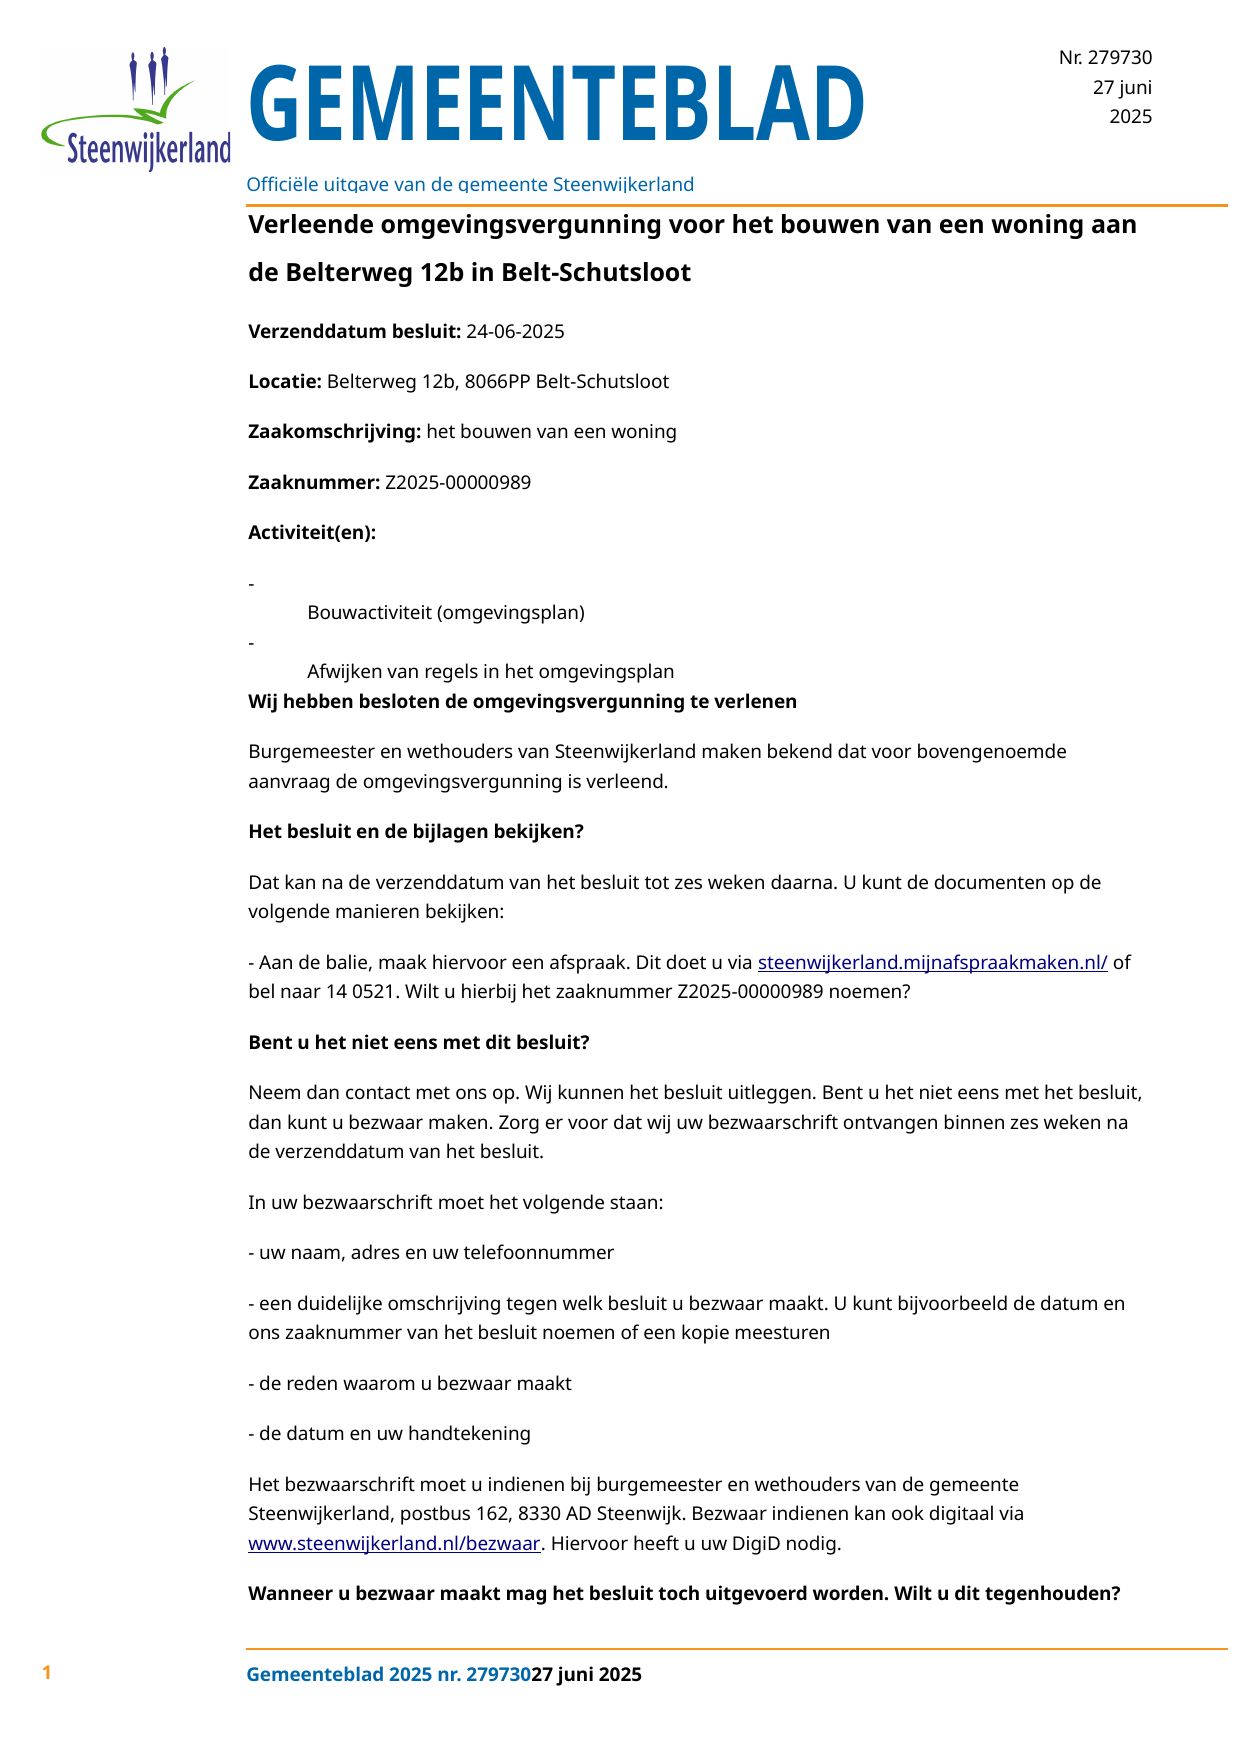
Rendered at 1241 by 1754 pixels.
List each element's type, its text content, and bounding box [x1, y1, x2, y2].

text Verzenddatum besluit: 24-06-2025 [248, 318, 1152, 344]
picture [41, 47, 231, 172]
text Dat kan na de verzenddatum van het besluit tot zes weken daarna. U kunt de documenten op de volgende manieren bekijken: [248, 869, 1152, 924]
text Wij hebben besloten de omgevingsvergunning te verlenen [248, 688, 1152, 714]
text Zaakomschrijving: het bouwen van een woning [248, 419, 1152, 444]
text - een duidelijke omschrijving tegen welk besluit u bezwaar maakt. U kunt bijvoorbeeld de datum en ons zaaknummer van het besluit noemen of een kopie meesturen [248, 1290, 1152, 1345]
list Afwijken van regels in het omgevingsplan [248, 659, 1152, 684]
text Bent u het niet eens met dit besluit? [248, 1029, 1152, 1055]
text Het besluit en de bijlagen bekijken? [248, 819, 1152, 844]
text - de reden waarom u bezwaar maakt [248, 1370, 1152, 1396]
text - de datum en uw handtekening [248, 1420, 1152, 1446]
list Bouwactiviteit (omgevingsplan) [248, 599, 1152, 625]
text Neem dan contact met ons op. Wij kunnen het besluit uitleggen. Bent u het niet eens met het besluit, dan kunt u bezwaar maken. Zorg er voor dat wij uw bezwaarschrift ontvangen binnen zes weken na de verzenddatum van het besluit. [248, 1079, 1152, 1164]
text In uw bezwaarschrift moet het volgende staan: [248, 1189, 1152, 1215]
text Burgemeester en wethouders van Steenwijkerland maken bekend dat voor bovengenoemde aanvraag de omgevingsvergunning is verleend. [248, 739, 1152, 794]
text Locatie: Belterweg 12b, 8066PP Belt-Schutsloot [248, 368, 1152, 394]
text Zaaknummer: Z2025-00000989 [248, 469, 1152, 495]
text Activiteit(en): [248, 519, 1152, 545]
text Verleende omgevingsvergunning voor het bouwen van een woning aan de Belterweg 12b in Belt-Schutsloot [248, 207, 1152, 288]
text - Aan de balie, maak hiervoor een afspraak. Dit doet u via steenwijkerland.mijnafspraakmaken.nl/ of bel naar 14 0521. Wilt u hierbij het zaaknummer Z2025-00000989 noemen? [248, 949, 1152, 1004]
text Het bezwaarschrift moet u indienen bij burgemeester en wethouders van de gemeente Steenwijkerland, postbus 162, 8330 AD Steenwijk. Bezwaar indienen kan ook digitaal via www.steenwijkerland.nl/bezwaar. Hiervoor heeft u uw DigiD nodig. [248, 1471, 1152, 1556]
text Wanneer u bezwaar maakt mag het besluit toch uitgevoerd worden. Wilt u dit tegenhouden? [248, 1580, 1152, 1606]
text - uw naam, adres en uw telefoonnummer [248, 1239, 1152, 1265]
